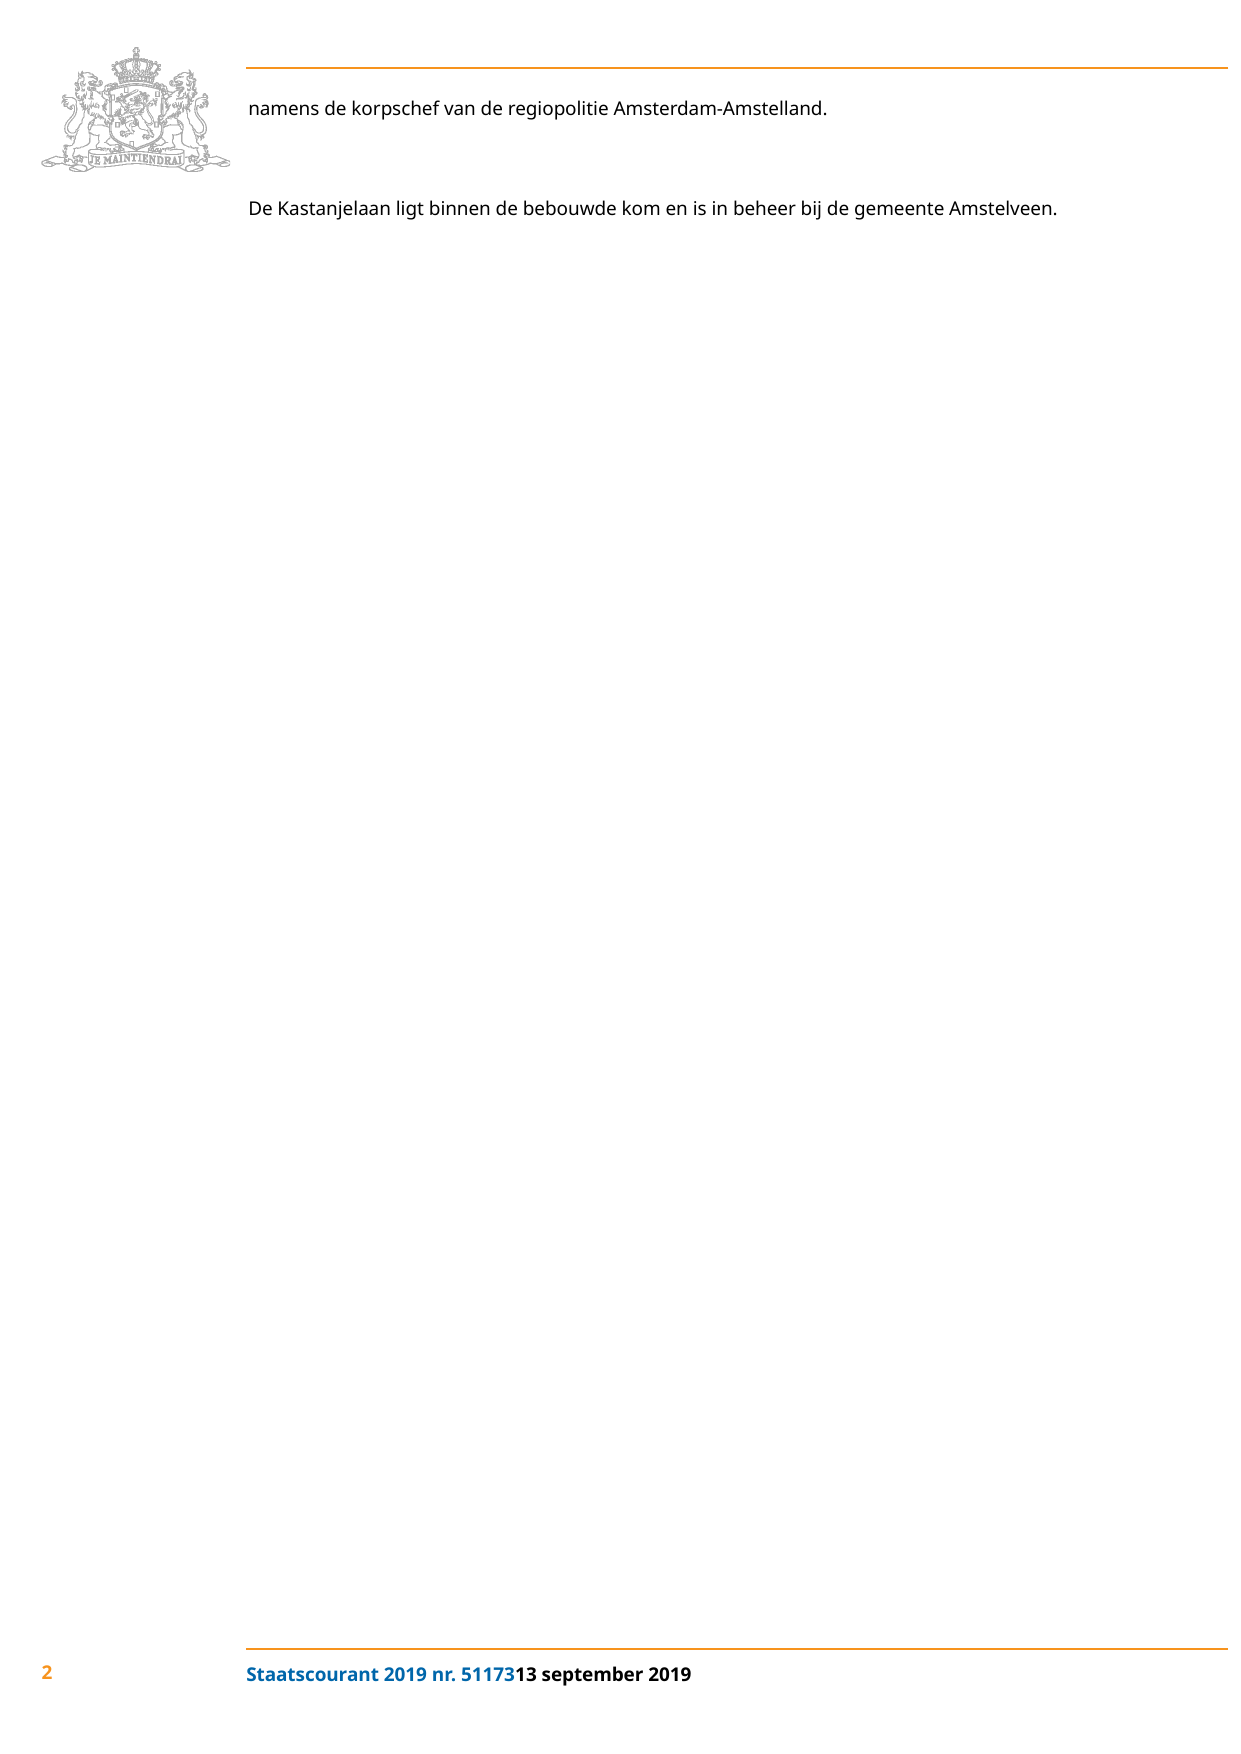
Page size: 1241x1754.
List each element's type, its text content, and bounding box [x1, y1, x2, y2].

text namens de korpschef van de regiopolitie Amsterdam-Amstelland. [248, 95, 1152, 121]
text De Kastanjelaan ligt binnen de bebouwde kom en is in beheer bij de gemeente Amstelveen. [248, 196, 1152, 221]
picture [41, 47, 231, 172]
